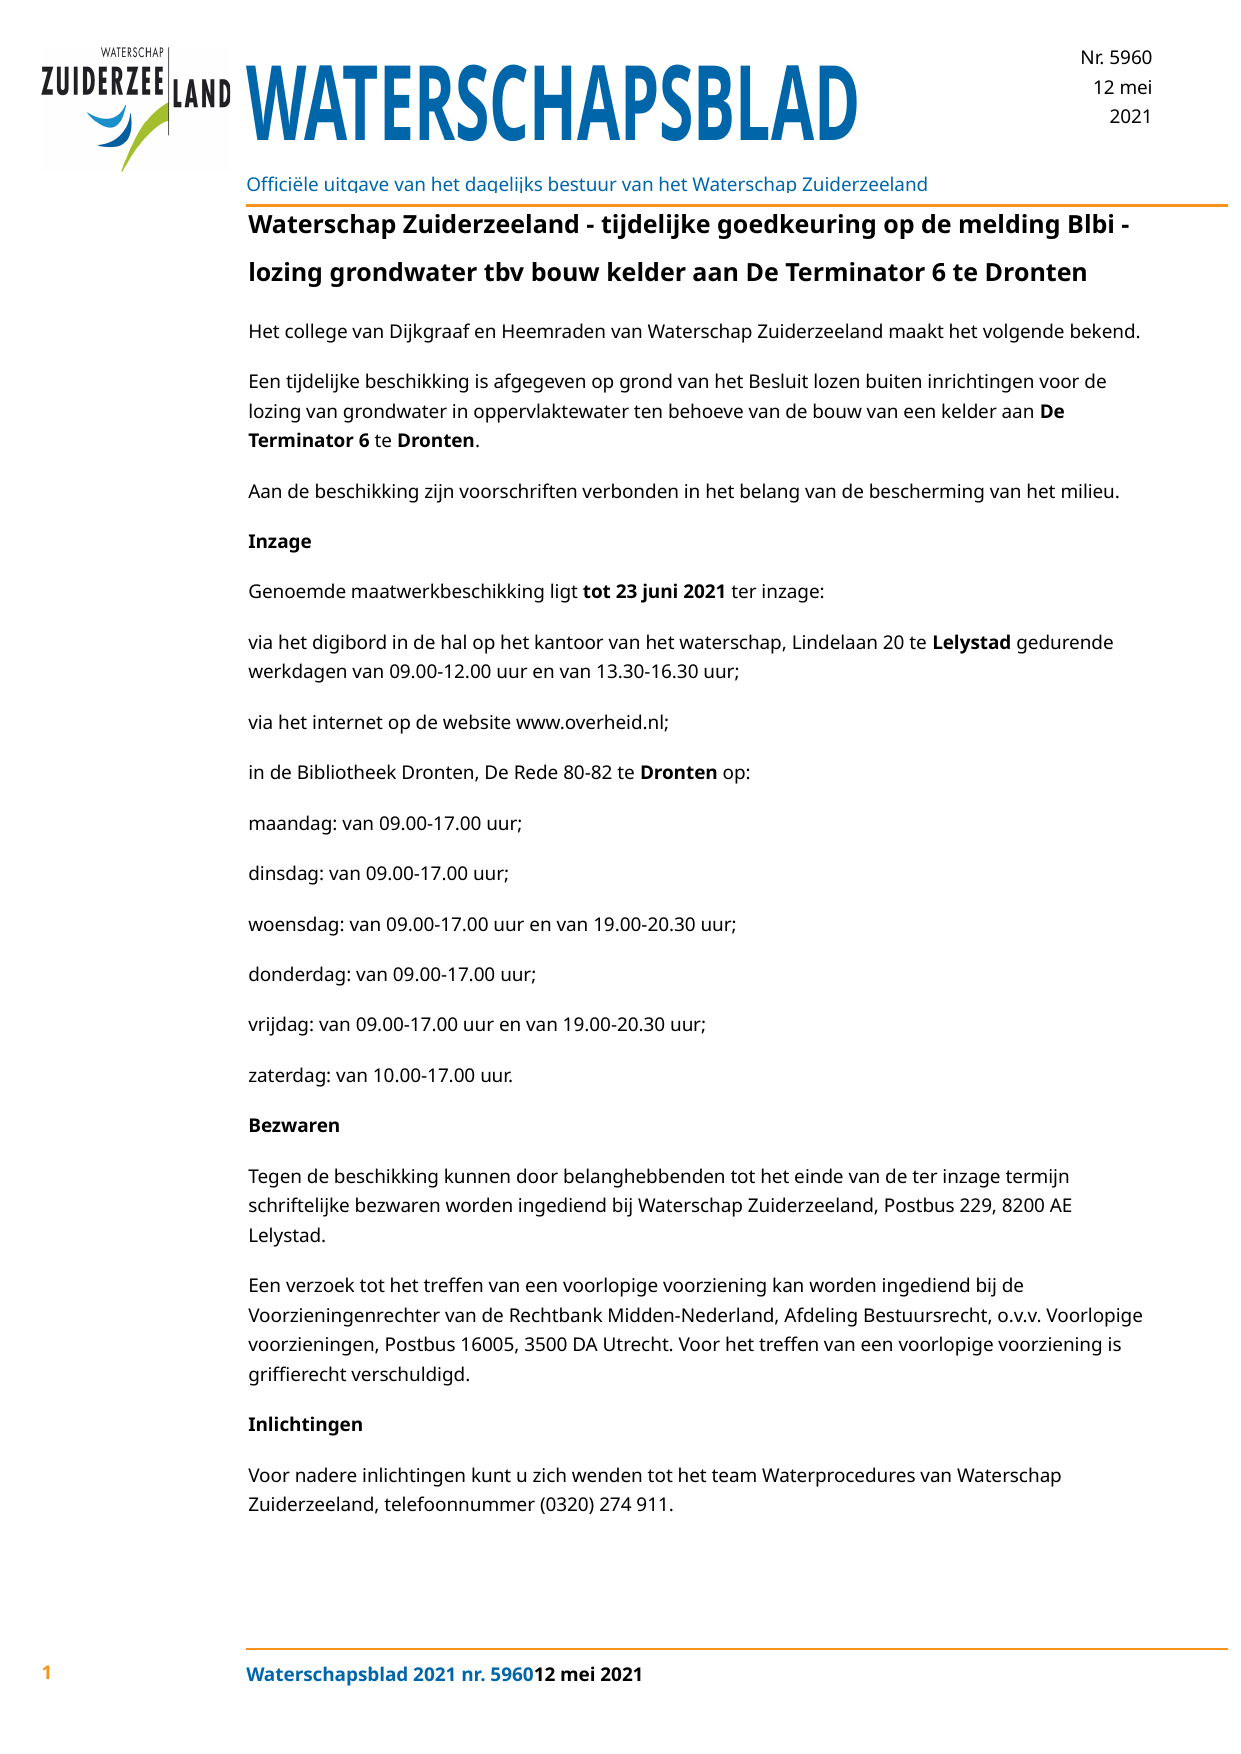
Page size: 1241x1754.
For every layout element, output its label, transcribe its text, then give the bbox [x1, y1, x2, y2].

text Aan de beschikking zijn voorschriften verbonden in het belang van de bescherming van het milieu. [248, 478, 1152, 504]
text Het college van Dijkgraaf en Heemraden van Waterschap Zuiderzeeland maakt het volgende bekend. [248, 318, 1152, 344]
text Een tijdelijke beschikking is afgegeven op grond van het Besluit lozen buiten inrichtingen voor de lozing van grondwater in oppervlaktewater ten behoeve van de bouw van een kelder aan De Terminator 6 te Dronten. [248, 368, 1152, 453]
text Genoemde maatwerkbeschikking ligt tot 23 juni 2021 ter inzage: [248, 579, 1152, 604]
picture [41, 47, 231, 172]
text Tegen de beschikking kunnen door belanghebbenden tot het einde van de ter inzage termijn schriftelijke bezwaren worden ingediend bij Waterschap Zuiderzeeland, Postbus 229, 8200 AE Lelystad. [248, 1163, 1152, 1248]
text Inzage [248, 528, 1152, 554]
text dinsdag: van 09.00-17.00 uur; [248, 860, 1152, 886]
text in de Bibliotheek Dronten, De Rede 80-82 te Dronten op: [248, 759, 1152, 785]
text Voor nadere inlichtingen kunt u zich wenden tot het team Waterprocedures van Waterschap Zuiderzeeland, telefoonnummer (0320) 274 911. [248, 1462, 1152, 1517]
text Een verzoek tot het treffen van een voorlopige voorziening kan worden ingediend bij de Voorzieningenrechter van de Rechtbank Midden-Nederland, Afdeling Bestuursrecht, o.v.v. Voorlopige voorzieningen, Postbus 16005, 3500 DA Utrecht. Voor het treffen van een voorlopige voorziening is griffierecht verschuldigd. [248, 1272, 1152, 1387]
text Bezwaren [248, 1112, 1152, 1138]
text via het internet op de website www.overheid.nl; [248, 709, 1152, 735]
text via het digibord in de hal op het kantoor van het waterschap, Lindelaan 20 te Lelystad gedurende werkdagen van 09.00-12.00 uur en van 13.30-16.30 uur; [248, 629, 1152, 684]
text donderdag: van 09.00-17.00 uur; [248, 961, 1152, 987]
text woensdag: van 09.00-17.00 uur en van 19.00-20.30 uur; [248, 911, 1152, 937]
text zaterdag: van 10.00-17.00 uur. [248, 1062, 1152, 1088]
text Waterschap Zuiderzeeland - tijdelijke goedkeuring op de melding Blbi - lozing grondwater tbv bouw kelder aan De Terminator 6 te Dronten [248, 207, 1152, 288]
text Inlichtingen [248, 1412, 1152, 1437]
text vrijdag: van 09.00-17.00 uur en van 19.00-20.30 uur; [248, 1012, 1152, 1037]
text maandag: van 09.00-17.00 uur; [248, 810, 1152, 836]
